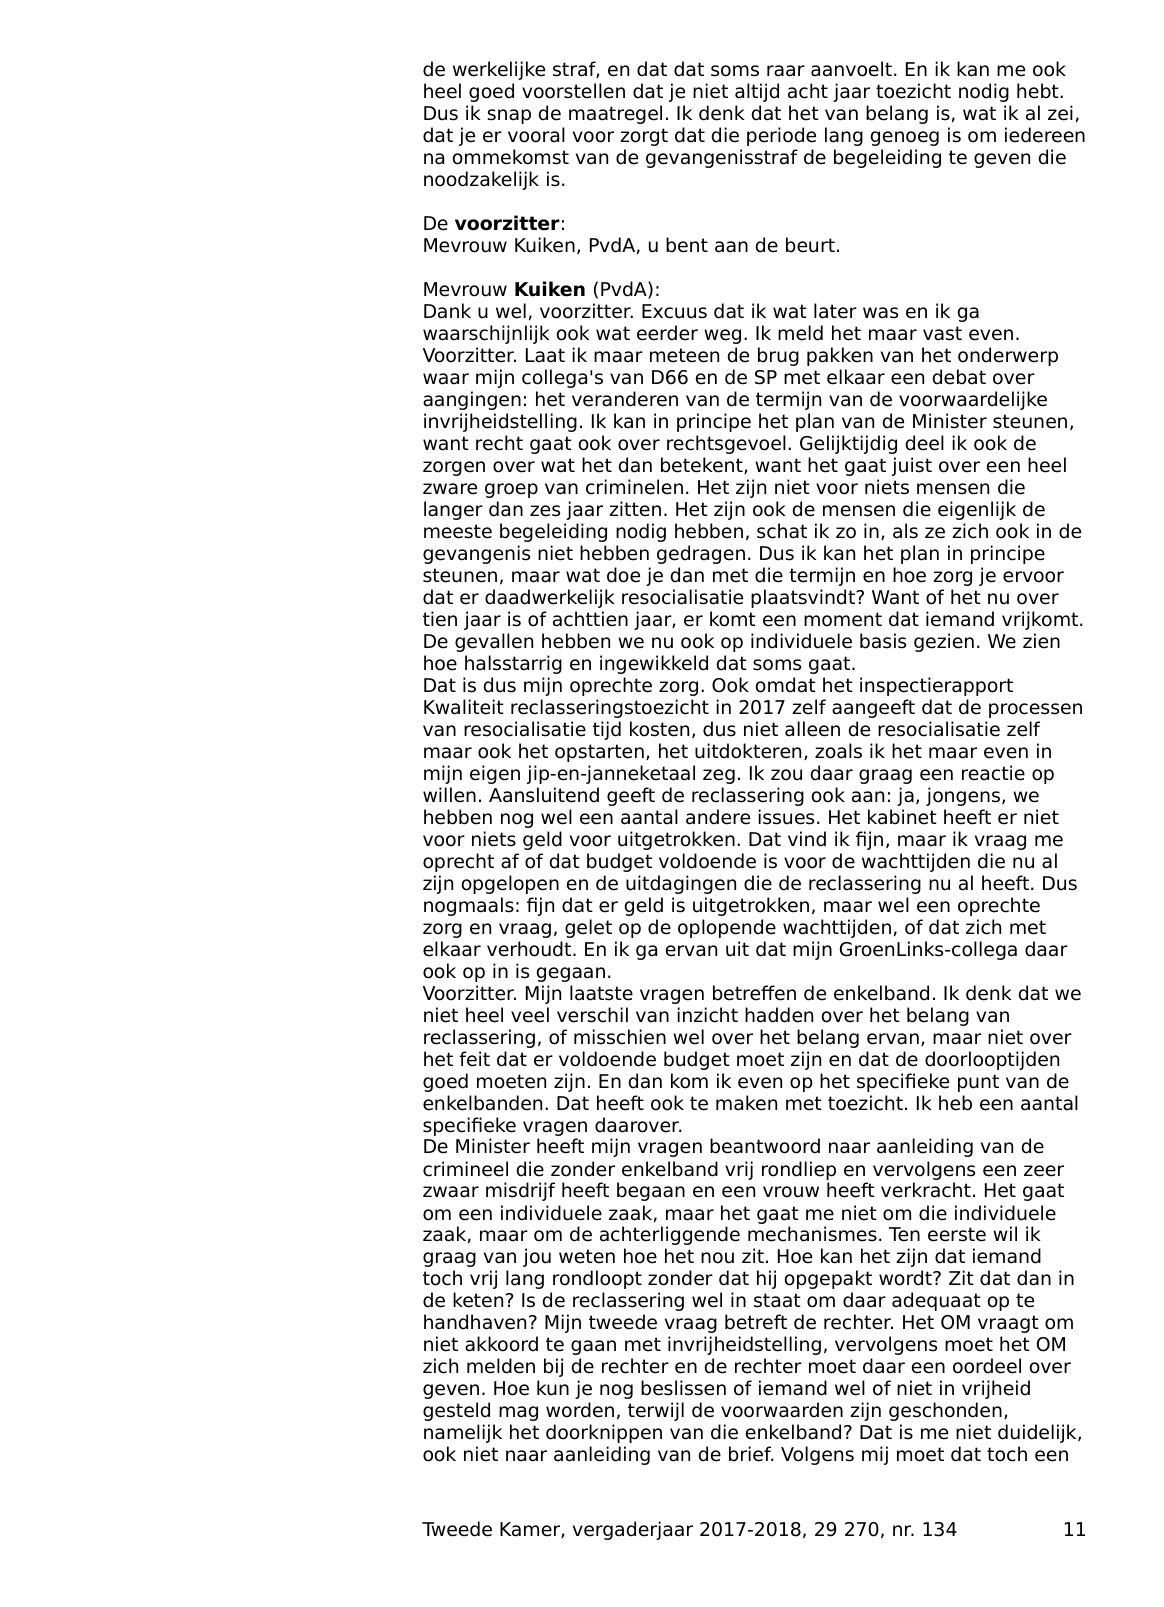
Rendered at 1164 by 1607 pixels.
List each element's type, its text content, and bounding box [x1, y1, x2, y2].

text Voorzitter. Laat ik maar meteen de brug pakken van het onderwerp waar mijn collega's van D66 en de SP met elkaar een debat over aangingen: het veranderen van de termijn van de voorwaardelijke invrijheidstelling. Ik kan in principe het plan van de Minister steunen, want recht gaat ook over rechtsgevoel. Gelijktijdig deel ik ook de zorgen over wat het dan betekent, want het gaat juist over een heel zware groep van criminelen. Het zijn niet voor niets mensen die langer dan zes jaar zitten. Het zijn ook de mensen die eigenlijk de meeste begeleiding nodig hebben, schat ik zo in, als ze zich ook in de gevangenis niet hebben gedragen. Dus ik kan het plan in principe steunen, maar wat doe je dan met die termijn en hoe zorg je ervoor dat er daadwerkelijk resocialisatie plaatsvindt? Want of het nu over tien jaar is of achttien jaar, er komt een moment dat iemand vrijkomt. De gevallen hebben we nu ook op individuele basis gezien. We zien hoe halsstarrig en ingewikkeld dat soms gaat. [422, 345, 1087, 675]
text Mevrouw Kuiken (PvdA): [422, 279, 1087, 301]
text de werkelijke straf, en dat dat soms raar aanvoelt. En ik kan me ook heel goed voorstellen dat je niet altijd acht jaar toezicht nodig hebt. Dus ik snap de maatregel. Ik denk dat het van belang is, wat ik al zei, dat je er vooral voor zorgt dat die periode lang genoeg is om iedereen na ommekomst van de gevangenisstraf de begeleiding te geven die noodzakelijk is. [422, 59, 1087, 191]
text Dank u wel, voorzitter. Excuus dat ik wat later was en ik ga waarschijnlijk ook wat eerder weg. Ik meld het maar vast even. [422, 301, 1087, 345]
text Mevrouw Kuiken, PvdA, u bent aan de beurt. [422, 235, 1087, 257]
text De Minister heeft mijn vragen beantwoord naar aanleiding van de crimineel die zonder enkelband vrij rondliep en vervolgens een zeer zwaar misdrijf heeft begaan en een vrouw heeft verkracht. Het gaat om een individuele zaak, maar het gaat me niet om die individuele zaak, maar om de achterliggende mechanismes. Ten eerste wil ik graag van jou weten hoe het nou zit. Hoe kan het zijn dat iemand toch vrij lang rondloopt zonder dat hij opgepakt wordt? Zit dat dan in de keten? Is de reclassering wel in staat om daar adequaat op te handhaven? Mijn tweede vraag betreft de rechter. Het OM vraagt om niet akkoord te gaan met invrijheidstelling, vervolgens moet het OM zich melden bij de rechter en de rechter moet daar een oordeel over geven. Hoe kun je nog beslissen of iemand wel of niet in vrijheid gesteld mag worden, terwijl de voorwaarden zijn geschonden, namelijk het doorknippen van die enkelband? Dat is me niet duidelijk, ook niet naar aanleiding van de brief. Volgens mij moet dat toch een [422, 1136, 1087, 1466]
text De voorzitter: [422, 213, 1087, 235]
text Voorzitter. Mijn laatste vragen betreffen de enkelband. Ik denk dat we niet heel veel verschil van inzicht hadden over het belang van reclassering, of misschien wel over het belang ervan, maar niet over het feit dat er voldoende budget moet zijn en dat de doorlooptijden goed moeten zijn. En dan kom ik even op het specifieke punt van de enkelbanden. Dat heeft ook te maken met toezicht. Ik heb een aantal specifieke vragen daarover. [422, 983, 1087, 1136]
text Dat is dus mijn oprechte zorg. Ook omdat het inspectierapport Kwaliteit reclasseringstoezicht in 2017 zelf aangeeft dat de processen van resocialisatie tijd kosten, dus niet alleen de resocialisatie zelf maar ook het opstarten, het uitdokteren, zoals ik het maar even in mijn eigen jip-en-janneketaal zeg. Ik zou daar graag een reactie op willen. Aansluitend geeft de reclassering ook aan: ja, jongens, we hebben nog wel een aantal andere issues. Het kabinet heeft er niet voor niets geld voor uitgetrokken. Dat vind ik fijn, maar ik vraag me oprecht af of dat budget voldoende is voor de wachttijden die nu al zijn opgelopen en de uitdagingen die de reclassering nu al heeft. Dus nogmaals: fijn dat er geld is uitgetrokken, maar wel een oprechte zorg en vraag, gelet op de oplopende wachttijden, of dat zich met elkaar verhoudt. En ik ga ervan uit dat mijn GroenLinks-collega daar ook op in is gegaan. [422, 675, 1087, 983]
